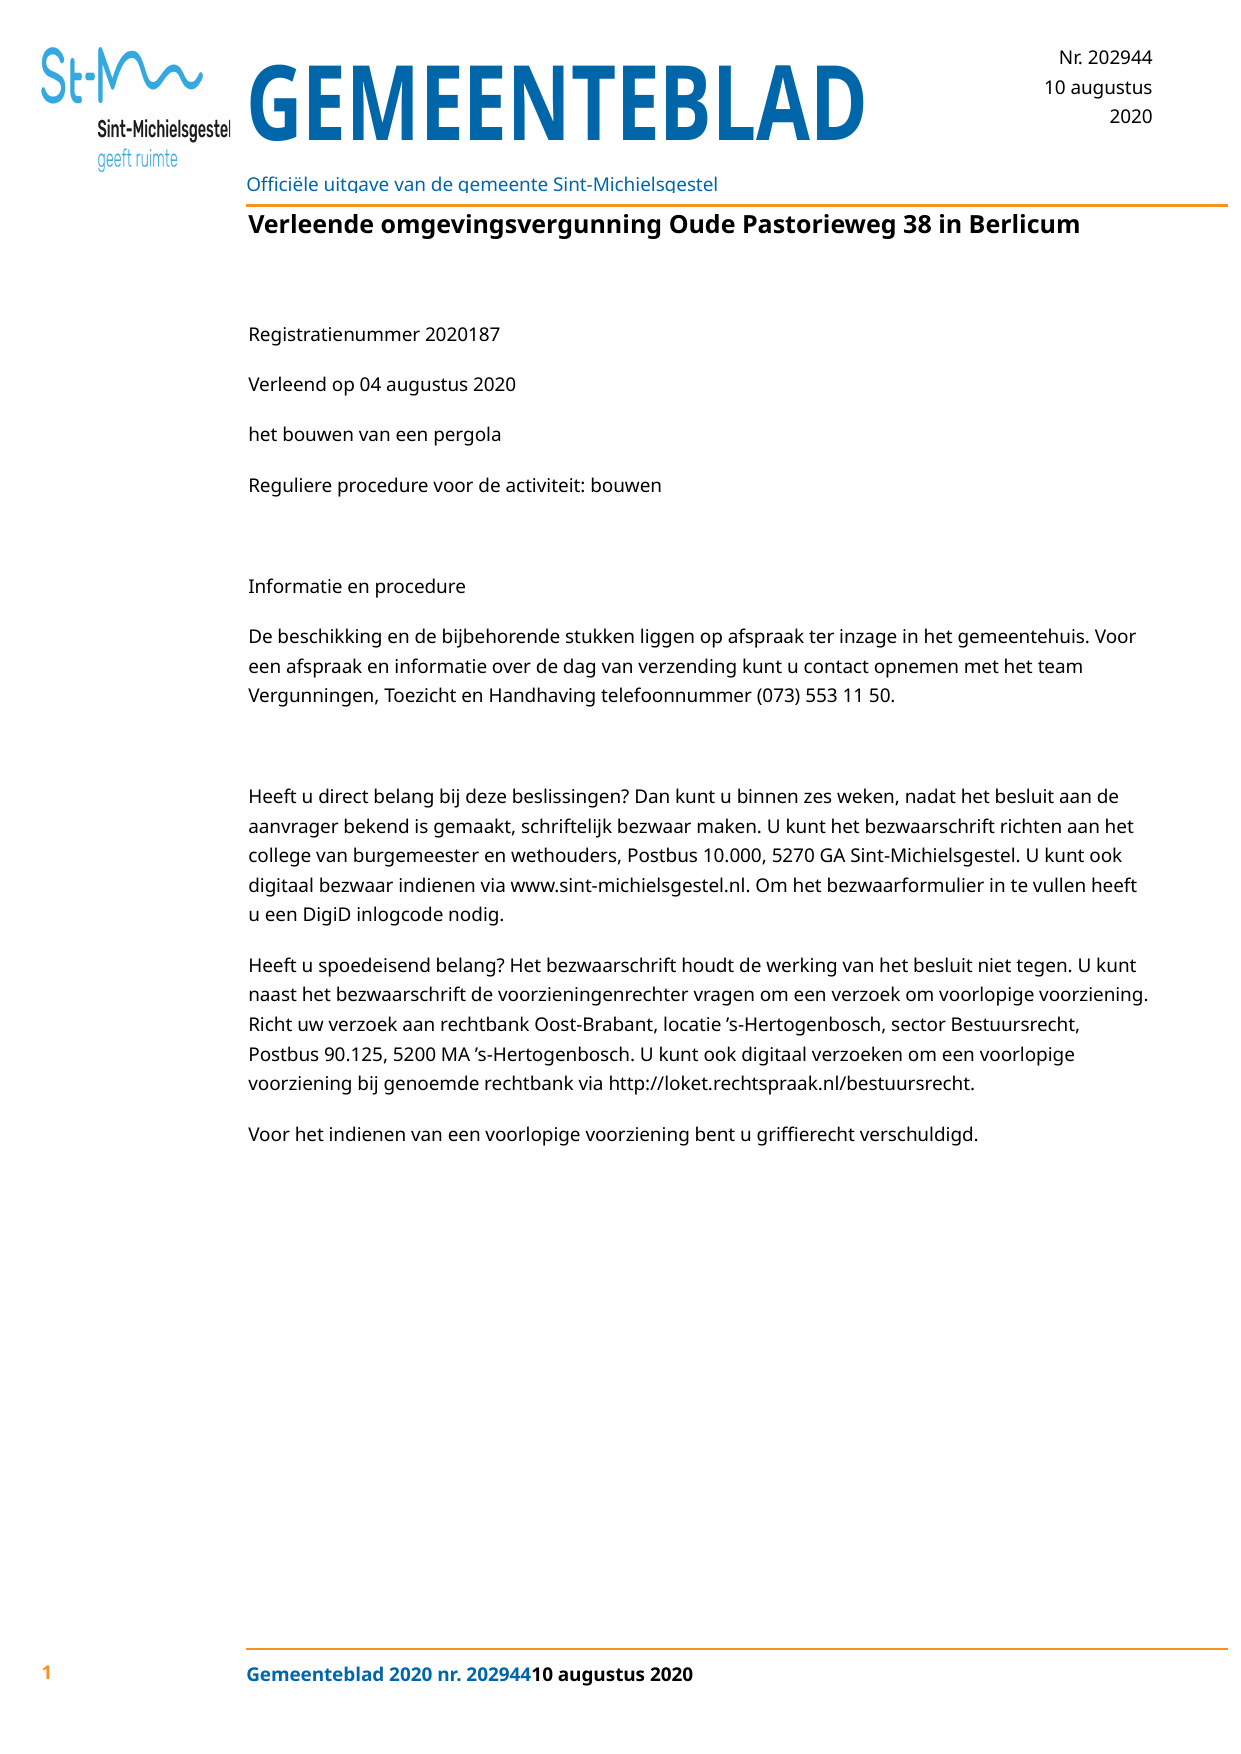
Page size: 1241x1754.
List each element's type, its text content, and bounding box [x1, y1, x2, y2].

text Verleend op 04 augustus 2020 [248, 371, 1152, 397]
text Heeft u spoedeisend belang? Het bezwaarschrift houdt de werking van het besluit niet tegen. U kunt naast het bezwaarschrift de voorzieningenrechter vragen om een verzoek om voorlopige voorziening. Richt uw verzoek aan rechtbank Oost-Brabant, locatie ’s-Hertogenbosch, sector Bestuursrecht, Postbus 90.125, 5200 MA ’s-Hertogenbosch. U kunt ook digitaal verzoeken om een voorlopige voorziening bij genoemde rechtbank via http://loket.rechtspraak.nl/bestuursrecht. [248, 952, 1152, 1096]
text Heeft u direct belang bij deze beslissingen? Dan kunt u binnen zes weken, nadat het besluit aan de aanvrager bekend is gemaakt, schriftelijk bezwaar maken. U kunt het bezwaarschrift richten aan het college van burgemeester en wethouders, Postbus 10.000, 5270 GA Sint-Michielsgestel. U kunt ook digitaal bezwaar indienen via www.sint-michielsgestel.nl. Om het bezwaarformulier in te vullen heeft u een DigiD inlogcode nodig. [248, 783, 1152, 927]
text Informatie en procedure [248, 573, 1152, 598]
text Registratienummer 2020187 [248, 321, 1152, 346]
text Voor het indienen van een voorlopige voorziening bent u griffierecht verschuldigd. [248, 1121, 1152, 1146]
picture [41, 47, 231, 172]
text Reguliere procedure voor de activiteit: bouwen [248, 472, 1152, 498]
text De beschikking en de bijbehorende stukken liggen op afspraak ter inzage in het gemeentehuis. Voor een afspraak en informatie over de dag van verzending kunt u contact opnemen met het team Vergunningen, Toezicht en Handhaving telefoonnummer (073) 553 11 50. [248, 623, 1152, 708]
text Verleende omgevingsvergunning Oude Pastorieweg 38 in Berlicum [248, 207, 1152, 241]
text het bouwen van een pergola [248, 422, 1152, 447]
